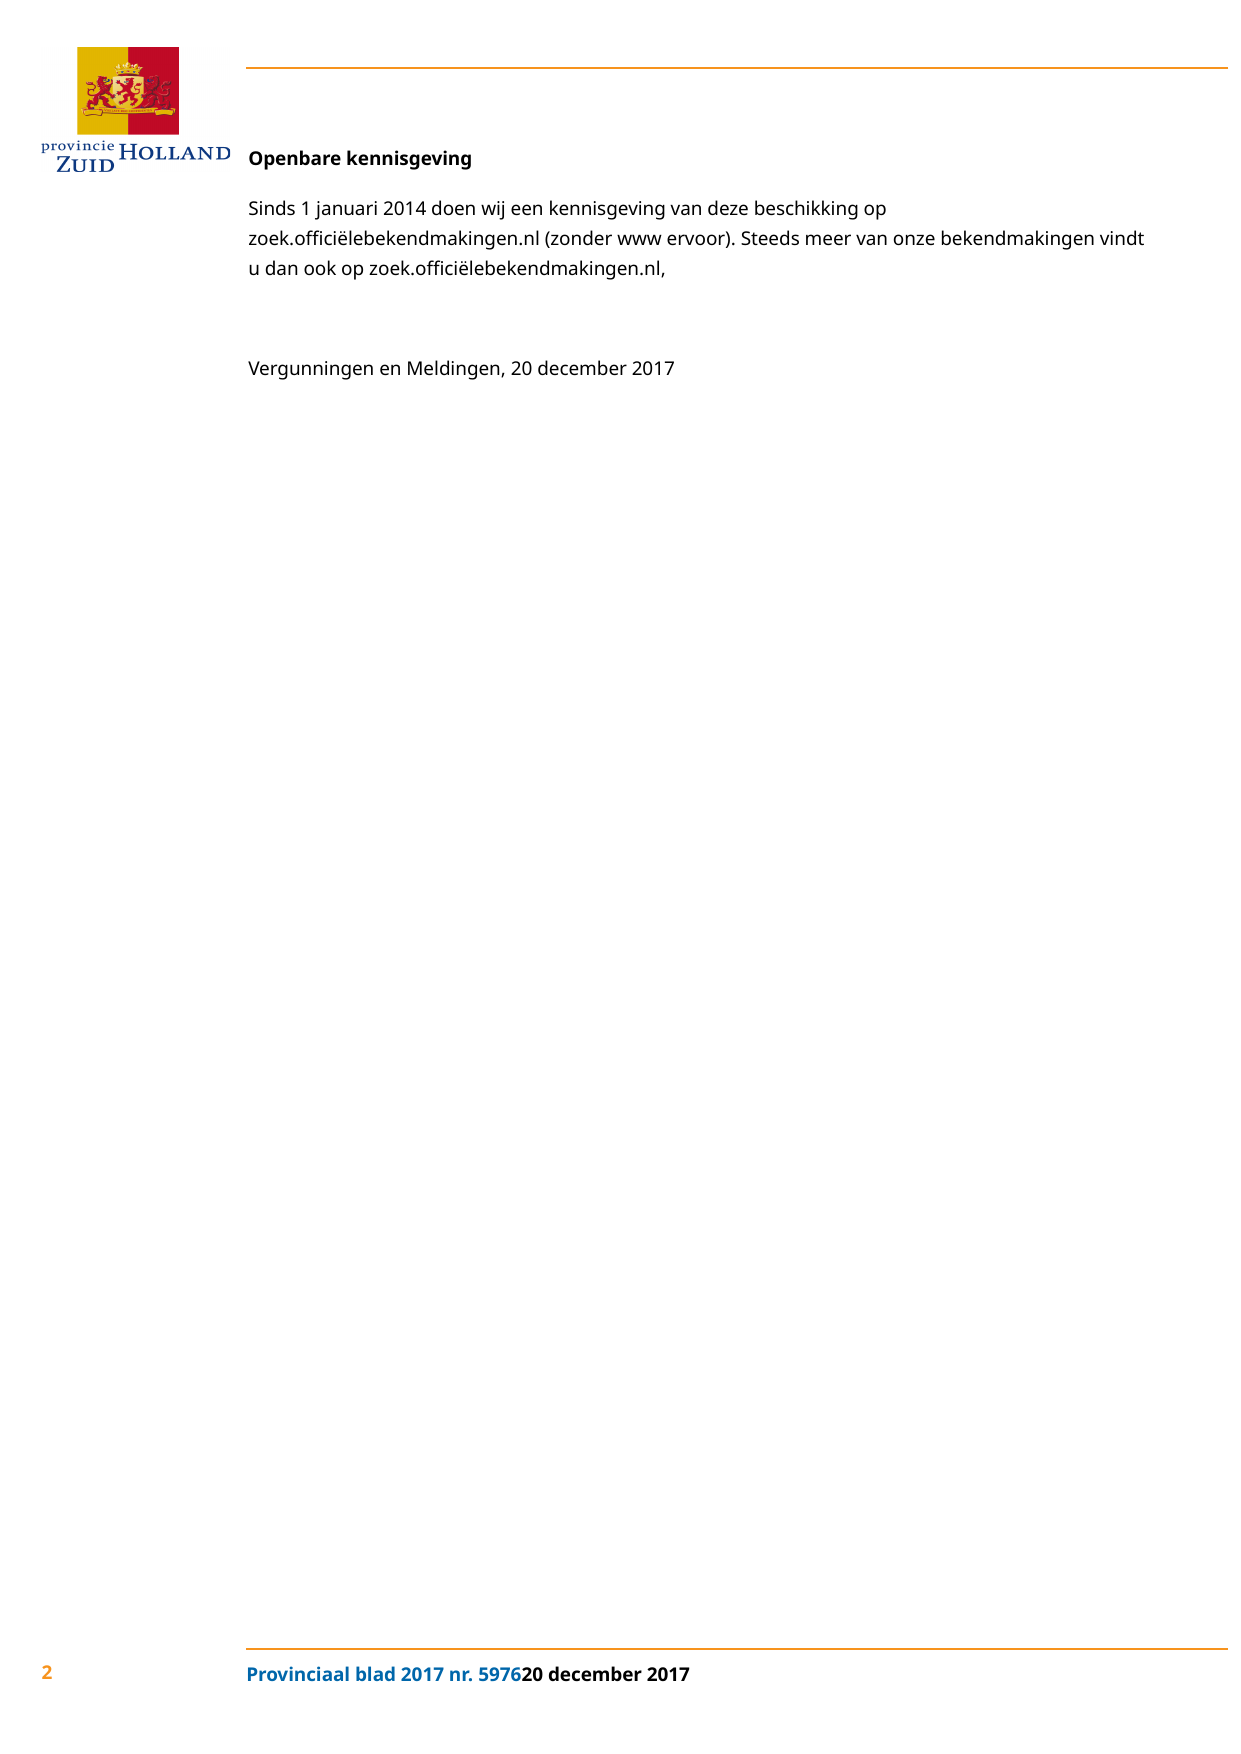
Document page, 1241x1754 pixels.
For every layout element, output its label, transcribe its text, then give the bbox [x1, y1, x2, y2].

picture [41, 47, 231, 172]
text Openbare kennisgeving [248, 145, 1152, 171]
text Sinds 1 januari 2014 doen wij een kennisgeving van deze beschikking op zoek.officiëlebekendmakingen.nl (zonder www ervoor). Steeds meer van onze bekendmakingen vindt u dan ook op zoek.officiëlebekendmakingen.nl, [248, 196, 1152, 281]
text Vergunningen en Meldingen, 20 december 2017 [248, 356, 1152, 381]
